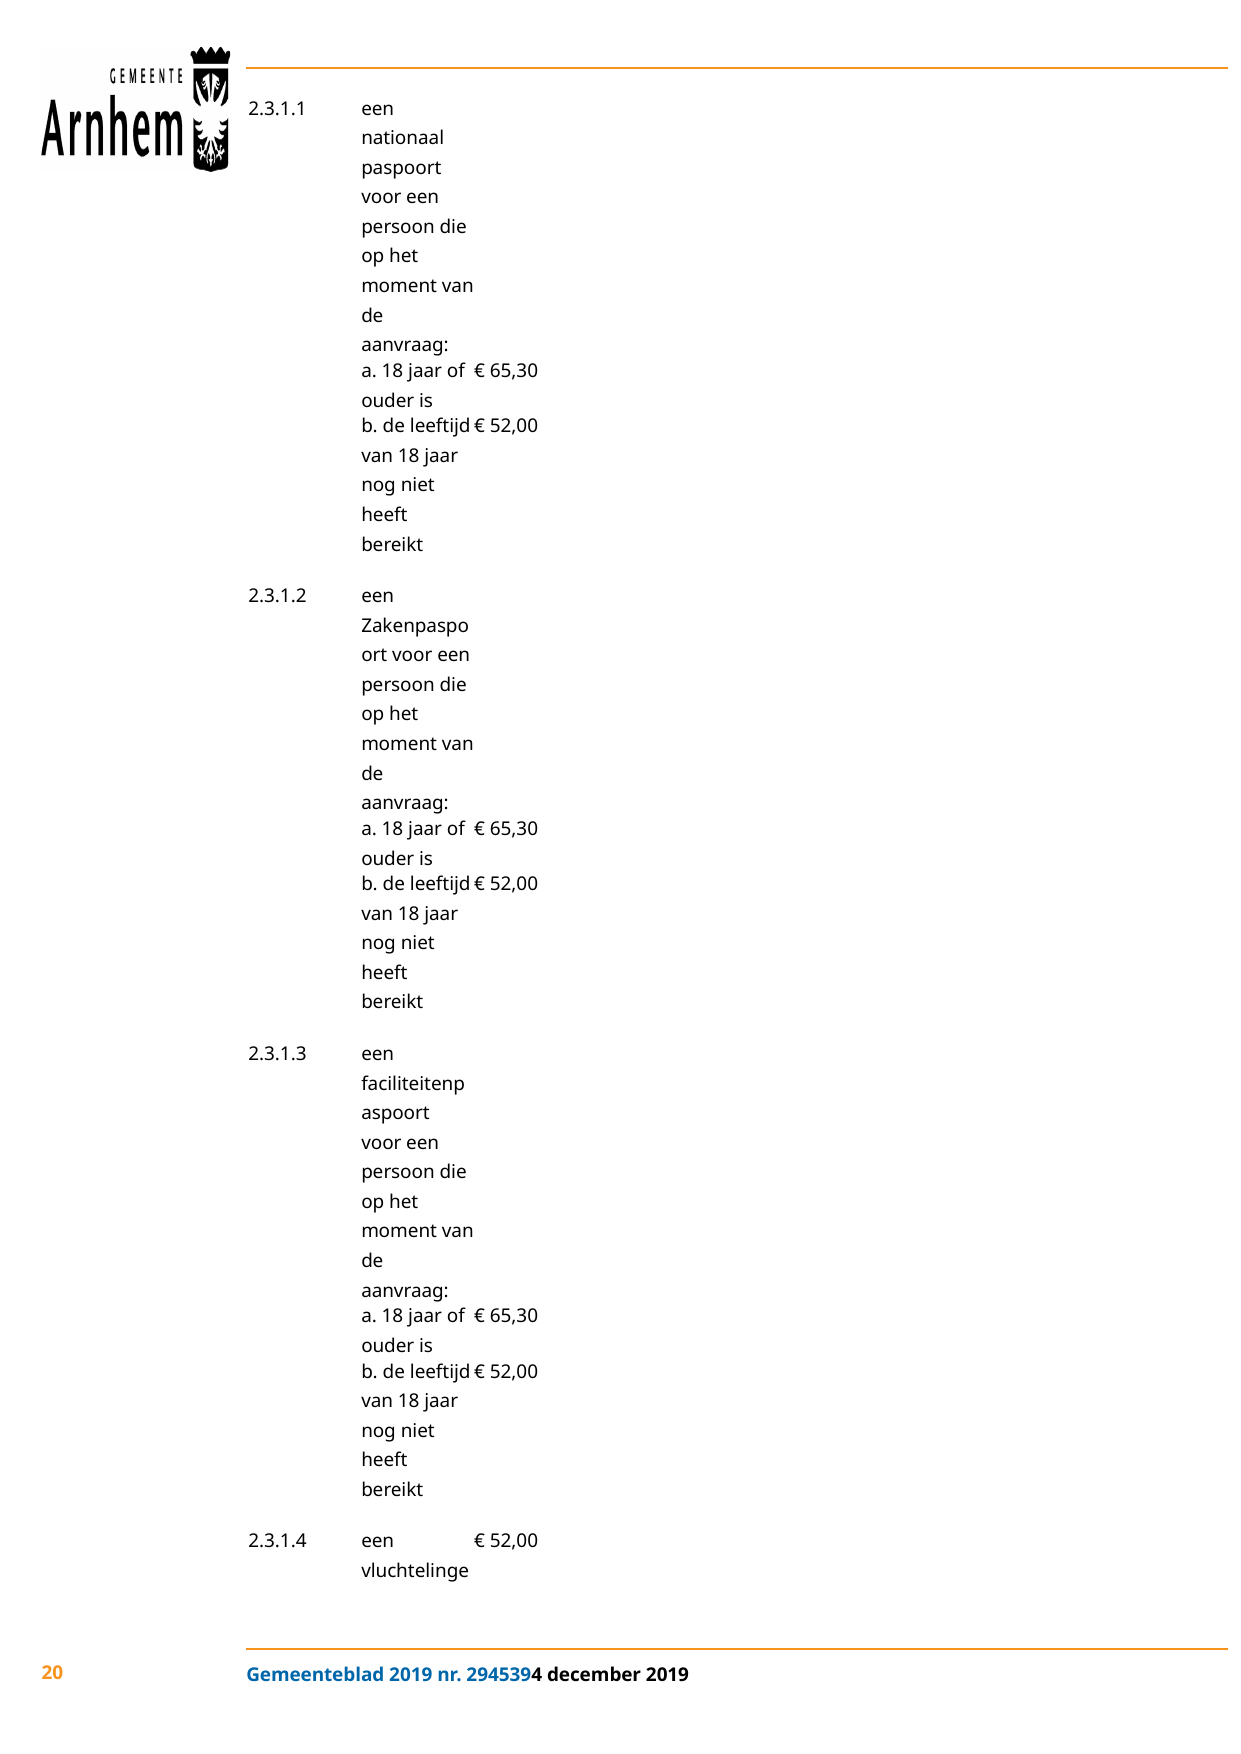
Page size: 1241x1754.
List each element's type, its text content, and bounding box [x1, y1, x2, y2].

table_cell € 52,00 [474, 413, 587, 557]
table_cell [248, 557, 361, 582]
table_cell [474, 95, 587, 357]
table_cell [474, 557, 587, 582]
table_cell [248, 870, 361, 1014]
table_cell [587, 413, 700, 557]
table_cell € 52,00 [474, 1358, 587, 1502]
table_cell 2.3.1.3 [248, 1040, 361, 1303]
table_cell een Zakenpaspoort voor een persoon die op het moment van de aanvraag: [361, 582, 474, 815]
table_cell 2.3.1.4 [248, 1528, 361, 1583]
table_cell [474, 1502, 587, 1528]
table_cell [248, 357, 361, 412]
table_cell [248, 1502, 361, 1528]
table_cell [587, 1528, 700, 1583]
table_cell [587, 815, 700, 870]
table_cell € 65,30 [474, 357, 587, 412]
table_cell [587, 870, 700, 1014]
table_cell [248, 1358, 361, 1502]
table_cell [587, 95, 700, 357]
table_cell € 52,00 [474, 870, 587, 1014]
table_cell [361, 1015, 474, 1040]
table_cell [587, 1015, 700, 1040]
table_cell [587, 1040, 700, 1303]
table_cell [474, 1015, 587, 1040]
table_cell een nationaal paspoort voor een persoon die op het moment van de aanvraag: [361, 95, 474, 357]
table_cell [587, 1303, 700, 1358]
table_cell [361, 557, 474, 582]
table_cell [587, 557, 700, 582]
table_cell [587, 1358, 700, 1502]
table_cell a. 18 jaar of ouder is [361, 815, 474, 870]
table_cell b. de leeftijd van 18 jaar nog niet heeft bereikt [361, 1358, 474, 1502]
table_cell 2.3.1.1 [248, 95, 361, 357]
table_cell [248, 1015, 361, 1040]
table_cell [587, 582, 700, 815]
table_cell a. 18 jaar of ouder is [361, 1303, 474, 1358]
table_cell € 65,30 [474, 815, 587, 870]
table_cell [587, 357, 700, 412]
picture [41, 47, 231, 172]
table_cell [248, 413, 361, 557]
table_cell 2.3.1.2 [248, 582, 361, 815]
table_cell [248, 1303, 361, 1358]
table_cell [474, 1040, 587, 1303]
table_cell een vluchtelinge [361, 1528, 474, 1583]
table_cell b. de leeftijd van 18 jaar nog niet heeft bereikt [361, 413, 474, 557]
table_cell [587, 1502, 700, 1528]
table_cell [248, 815, 361, 870]
table_cell € 52,00 [474, 1528, 587, 1583]
table_cell een faciliteitenpaspoort voor een persoon die op het moment van de aanvraag: [361, 1040, 474, 1303]
table_cell b. de leeftijd van 18 jaar nog niet heeft bereikt [361, 870, 474, 1014]
table_cell [474, 582, 587, 815]
table_cell a. 18 jaar of ouder is [361, 357, 474, 412]
table_cell [361, 1502, 474, 1528]
table_cell € 65,30 [474, 1303, 587, 1358]
